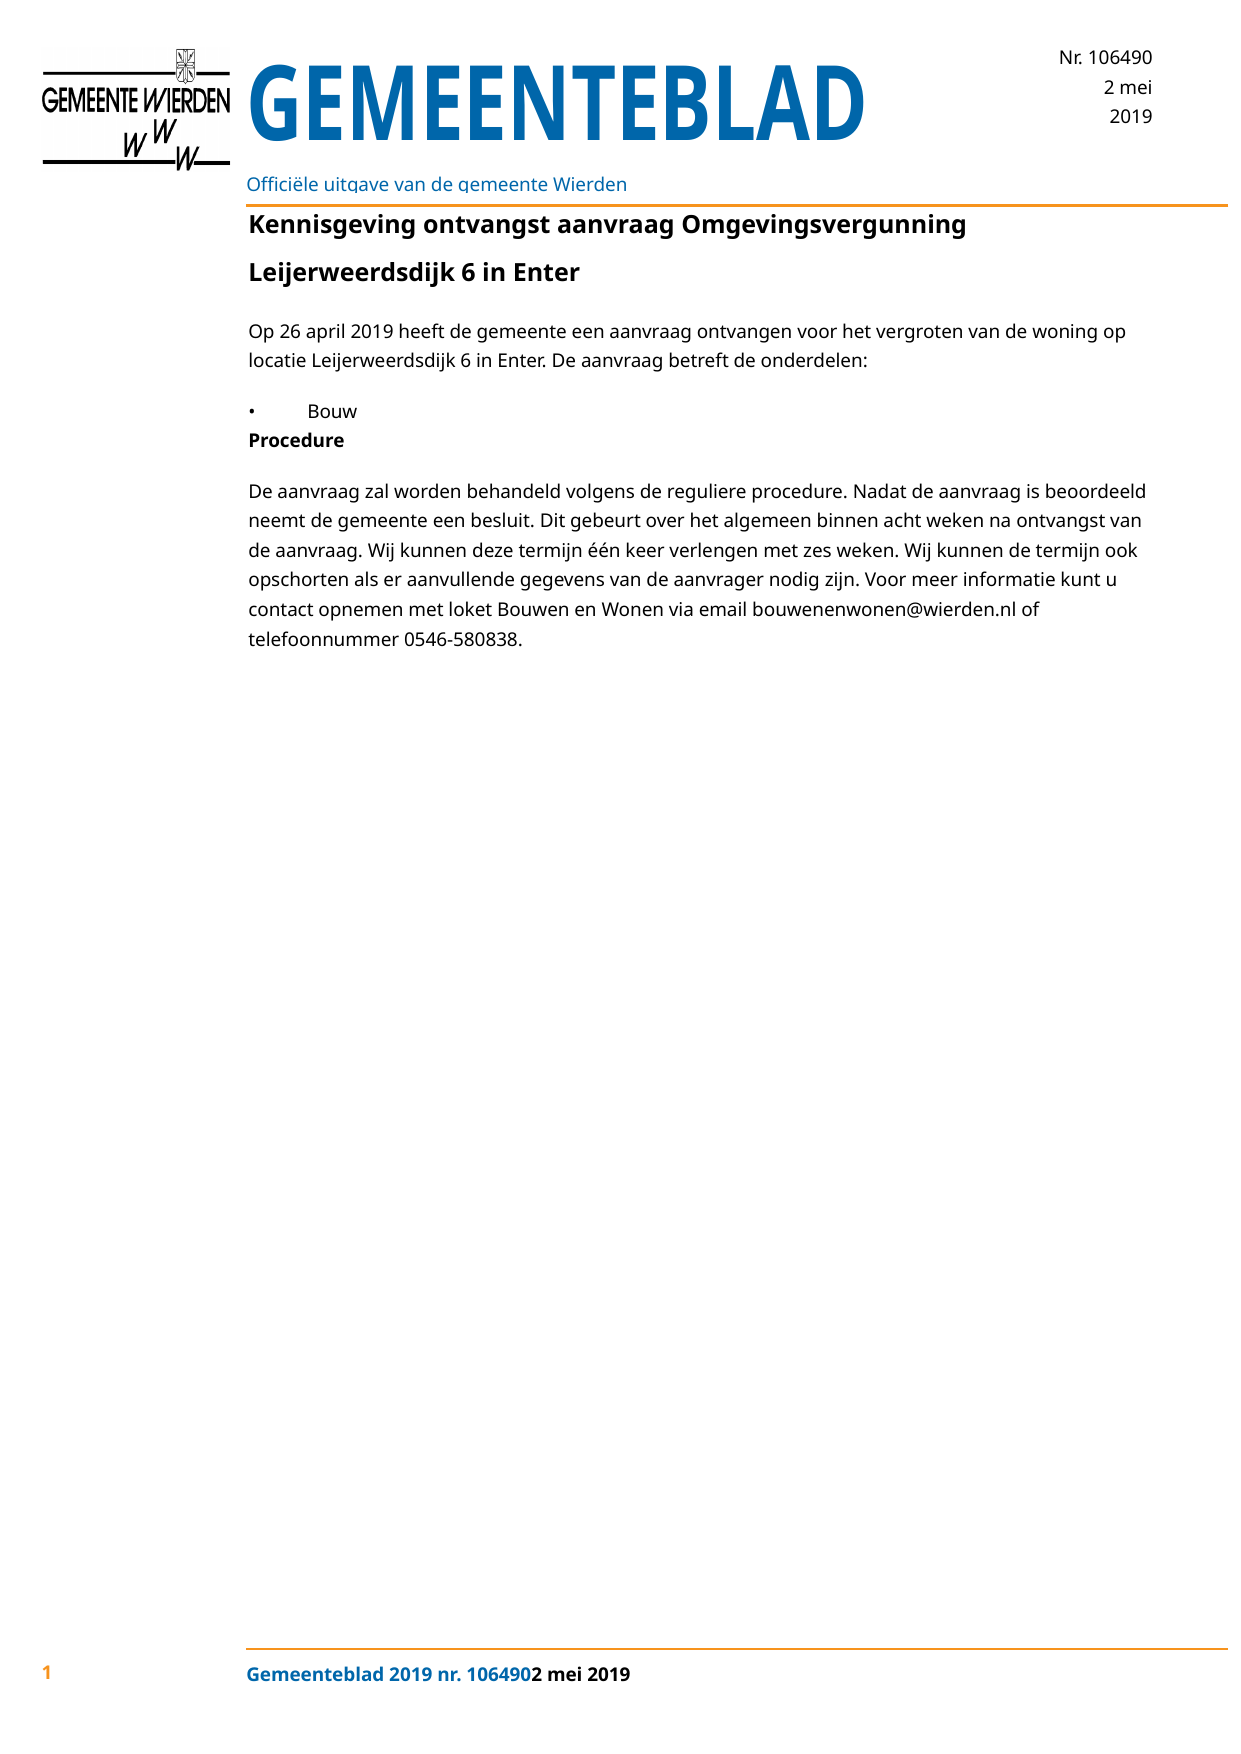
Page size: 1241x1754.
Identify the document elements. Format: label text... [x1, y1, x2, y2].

text Op 26 april 2019 heeft de gemeente een aanvraag ontvangen voor het vergroten van de woning op locatie Leijerweerdsdijk 6 in Enter. De aanvraag betreft de onderdelen: [248, 318, 1152, 373]
text Kennisgeving ontvangst aanvraag Omgevingsvergunning Leijerweerdsdijk 6 in Enter [248, 207, 1152, 288]
text De aanvraag zal worden behandeld volgens de reguliere procedure. Nadat de aanvraag is beoordeeld neemt de gemeente een besluit. Dit gebeurt over het algemeen binnen acht weken na ontvangst van de aanvraag. Wij kunnen deze termijn één keer verlengen met zes weken. Wij kunnen de termijn ook opschorten als er aanvullende gegevens van de aanvrager nodig zijn. Voor meer informatie kunt u contact opnemen met loket Bouwen en Wonen via email bouwenenwonen@wierden.nl of telefoonnummer 0546-580838. [248, 478, 1152, 652]
list Bouw [248, 398, 1152, 424]
picture [41, 47, 231, 172]
text Procedure [248, 427, 1152, 453]
